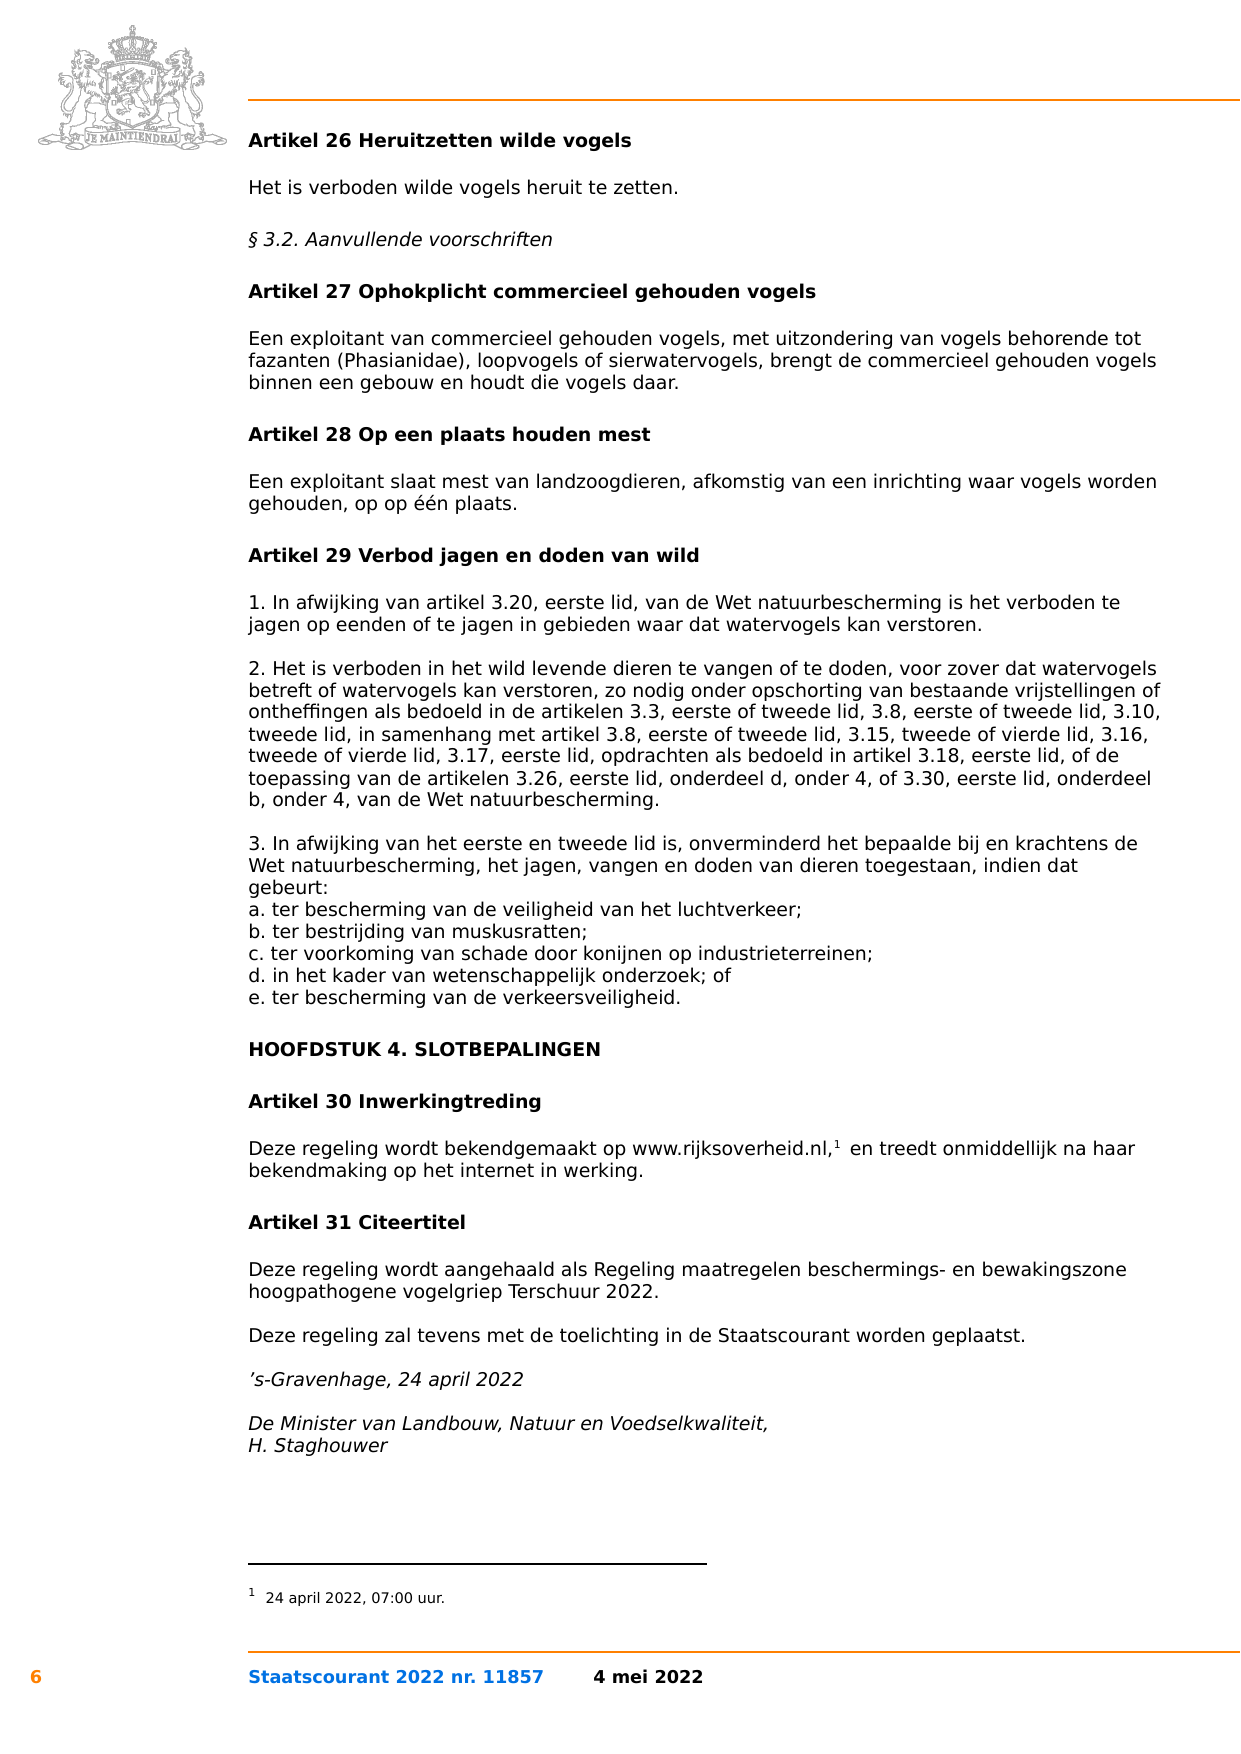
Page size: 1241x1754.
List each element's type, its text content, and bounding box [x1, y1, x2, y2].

text e. ter bescherming van de verkeersveiligheid. [248, 987, 1163, 1009]
text Een exploitant slaat mest van landzoogdieren, afkomstig van een inrichting waar vogels worden gehouden, op op één plaats. [248, 471, 1163, 515]
text ’s-Gravenhage, 24 april 2022 [248, 1369, 1163, 1391]
subtitle Artikel 27 Ophokplicht commercieel gehouden vogels [248, 281, 1163, 303]
text Deze regeling zal tevens met de toelichting in de Staatscourant worden geplaatst. [248, 1325, 1163, 1347]
text 1. In afwijking van artikel 3.20, eerste lid, van de Wet natuurbescherming is het verboden te jagen op eenden of te jagen in gebieden waar dat watervogels kan verstoren. [248, 592, 1163, 636]
text Het is verboden wilde vogels heruit te zetten. [248, 177, 1163, 199]
subtitle § 3.2. Aanvullende voorschriften [248, 229, 1163, 251]
text a. ter bescherming van de veiligheid van het luchtverkeer; [248, 899, 1163, 921]
text 3. In afwijking van het eerste en tweede lid is, onverminderd het bepaalde bij en krachtens de Wet natuurbescherming, het jagen, vangen en doden van dieren toegestaan, indien dat gebeurt: [248, 833, 1163, 899]
subtitle Artikel 26 Heruitzetten wilde vogels [248, 130, 1163, 152]
text 24 april 2022, 07:00 uur. [248, 1586, 1163, 1608]
text De Minister van Landbouw, Natuur en Voedselkwaliteit, H. Staghouwer [248, 1412, 1163, 1456]
text 2. Het is verboden in het wild levende dieren te vangen of te doden, voor zover dat watervogels betreft of watervogels kan verstoren, zo nodig onder opschorting van bestaande vrijstellingen of ontheffingen als bedoeld in de artikelen 3.3, eerste of tweede lid, 3.8, eerste of tweede lid, 3.10, tweede lid, in samenhang met artikel 3.8, eerste of tweede lid, 3.15, tweede of vierde lid, 3.16, tweede of vierde lid, 3.17, eerste lid, opdrachten als bedoeld in artikel 3.18, eerste lid, of de [248, 657, 1163, 767]
subtitle HOOFDSTUK 4. SLOTBEPALINGEN [248, 1039, 1163, 1061]
text toepassing van de artikelen 3.26, eerste lid, onderdeel d, onder 4, of 3.30, eerste lid, onderdeel b, onder 4, van de Wet natuurbescherming. [248, 767, 1163, 811]
text c. ter voorkoming van schade door konijnen op industrieterreinen; [248, 943, 1163, 965]
subtitle Artikel 31 Citeertitel [248, 1212, 1163, 1234]
picture [38, 25, 227, 150]
subtitle Artikel 30 Inwerkingtreding [248, 1091, 1163, 1113]
text d. in het kader van wetenschappelijk onderzoek; of [248, 965, 1163, 987]
subtitle Artikel 28 Op een plaats houden mest [248, 424, 1163, 446]
text Een exploitant van commercieel gehouden vogels, met uitzondering van vogels behorende tot fazanten (Phasianidae), loopvogels of sierwatervogels, brengt de commercieel gehouden vogels binnen een gebouw en houdt die vogels daar. [248, 328, 1163, 394]
text Deze regeling wordt aangehaald als Regeling maatregelen beschermings- en bewakingszone hoogpathogene vogelgriep Terschuur 2022. [248, 1259, 1163, 1303]
text Deze regeling wordt bekendgemaakt op www.rijksoverheid.nl, en treedt onmiddellijk na haar bekendmaking op het internet in werking. [248, 1138, 1163, 1182]
text b. ter bestrijding van muskusratten; [248, 921, 1163, 943]
subtitle Artikel 29 Verbod jagen en doden van wild [248, 545, 1163, 567]
